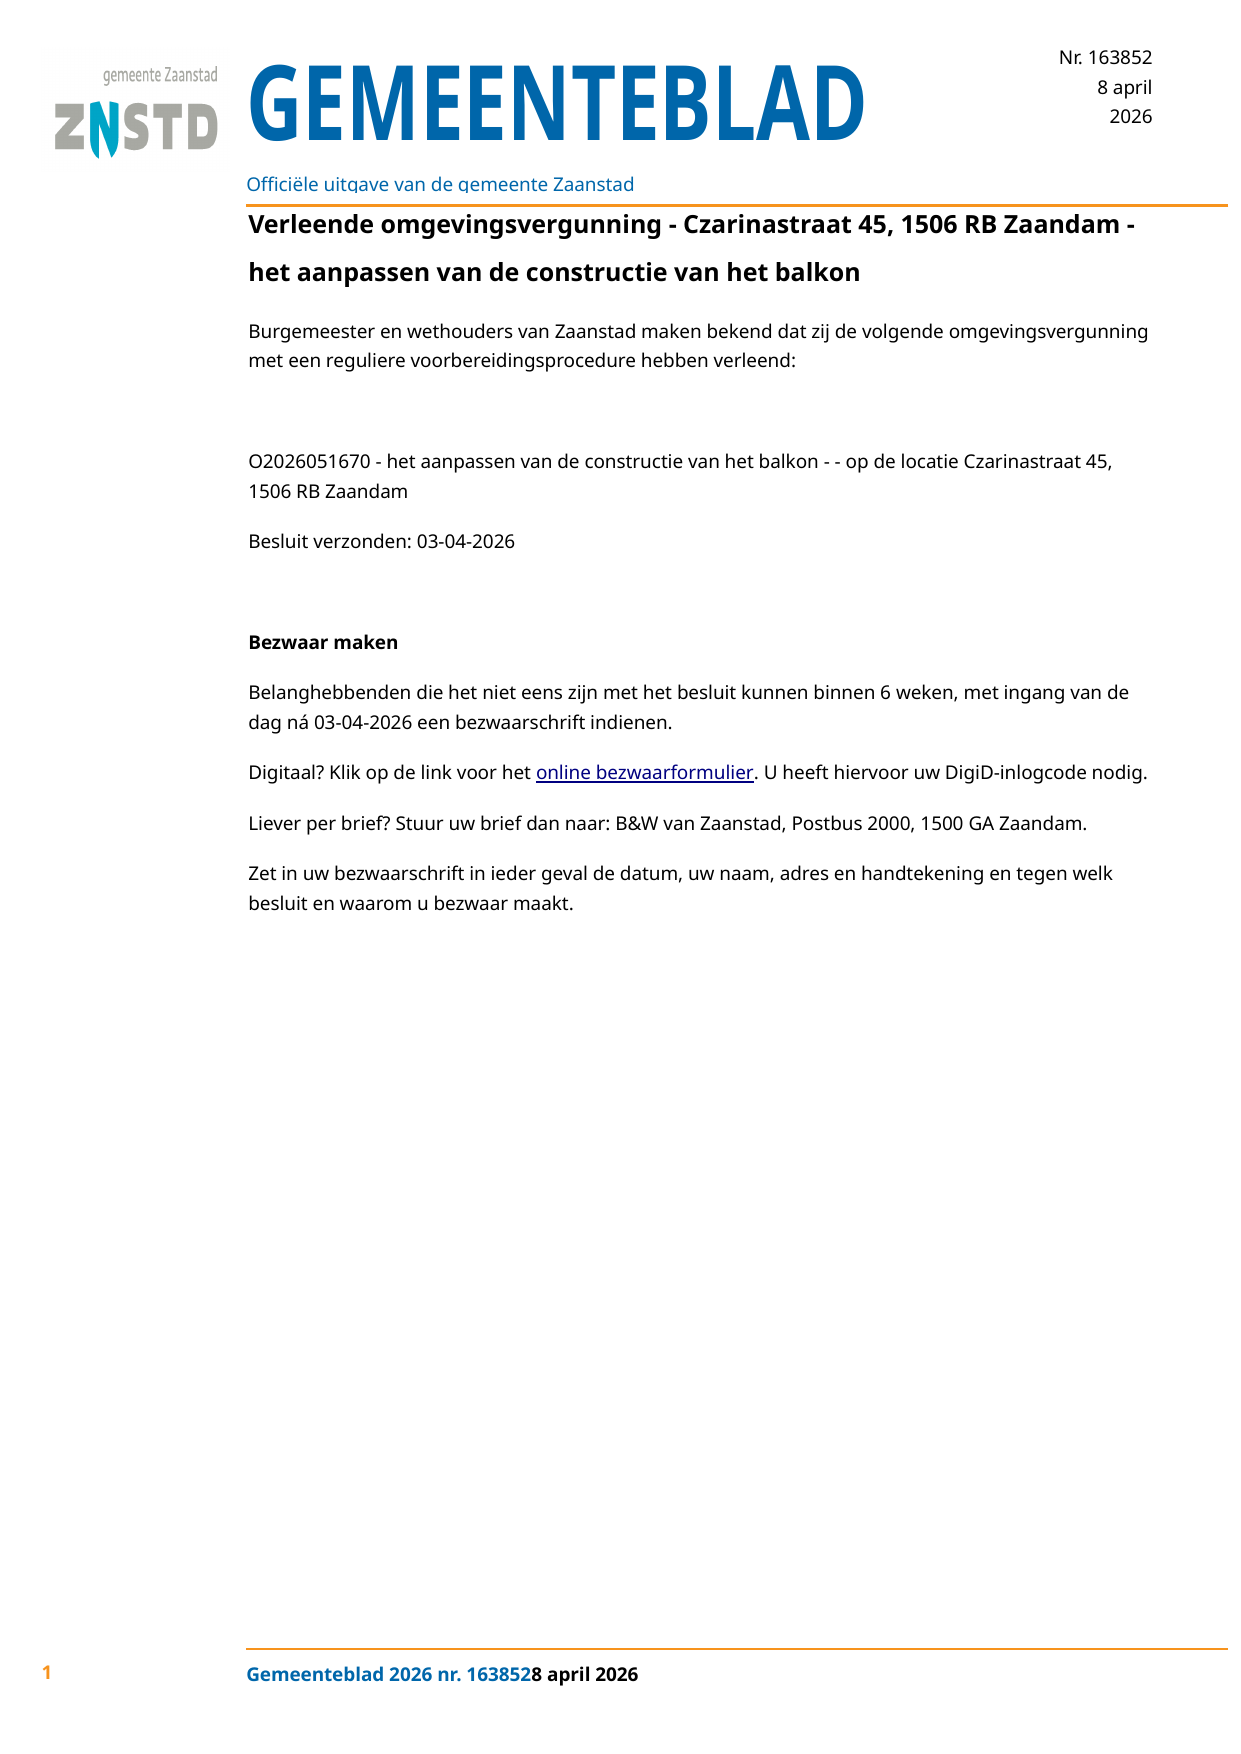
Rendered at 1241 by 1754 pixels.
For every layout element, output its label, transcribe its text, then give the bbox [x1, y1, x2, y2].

text Zet in uw bezwaarschrift in ieder geval de datum, uw naam, adres en handtekening en tegen welk besluit en waarom u bezwaar maakt. [248, 860, 1152, 916]
text Digitaal? Klik op de link voor het online bezwaarformulier. U heeft hiervoor uw DigiD-inlogcode nodig. [248, 759, 1152, 785]
text Bezwaar maken [248, 629, 1152, 655]
text O2026051670 - het aanpassen van de constructie van het balkon - - op de locatie Czarinastraat 45, 1506 RB Zaandam [248, 448, 1152, 504]
text Liever per brief? Stuur uw brief dan naar: B&W van Zaanstad, Postbus 2000, 1500 GA Zaandam. [248, 810, 1152, 836]
picture [41, 47, 231, 172]
text Besluit verzonden: 03-04-2026 [248, 528, 1152, 554]
text Burgemeester en wethouders van Zaanstad maken bekend dat zij de volgende omgevingsvergunning met een reguliere voorbereidingsprocedure hebben verleend: [248, 318, 1152, 373]
text Belanghebbenden die het niet eens zijn met het besluit kunnen binnen 6 weken, met ingang van de dag ná 03-04-2026 een bezwaarschrift indienen. [248, 679, 1152, 735]
text Verleende omgevingsvergunning - Czarinastraat 45, 1506 RB Zaandam - het aanpassen van de constructie van het balkon [248, 207, 1152, 288]
